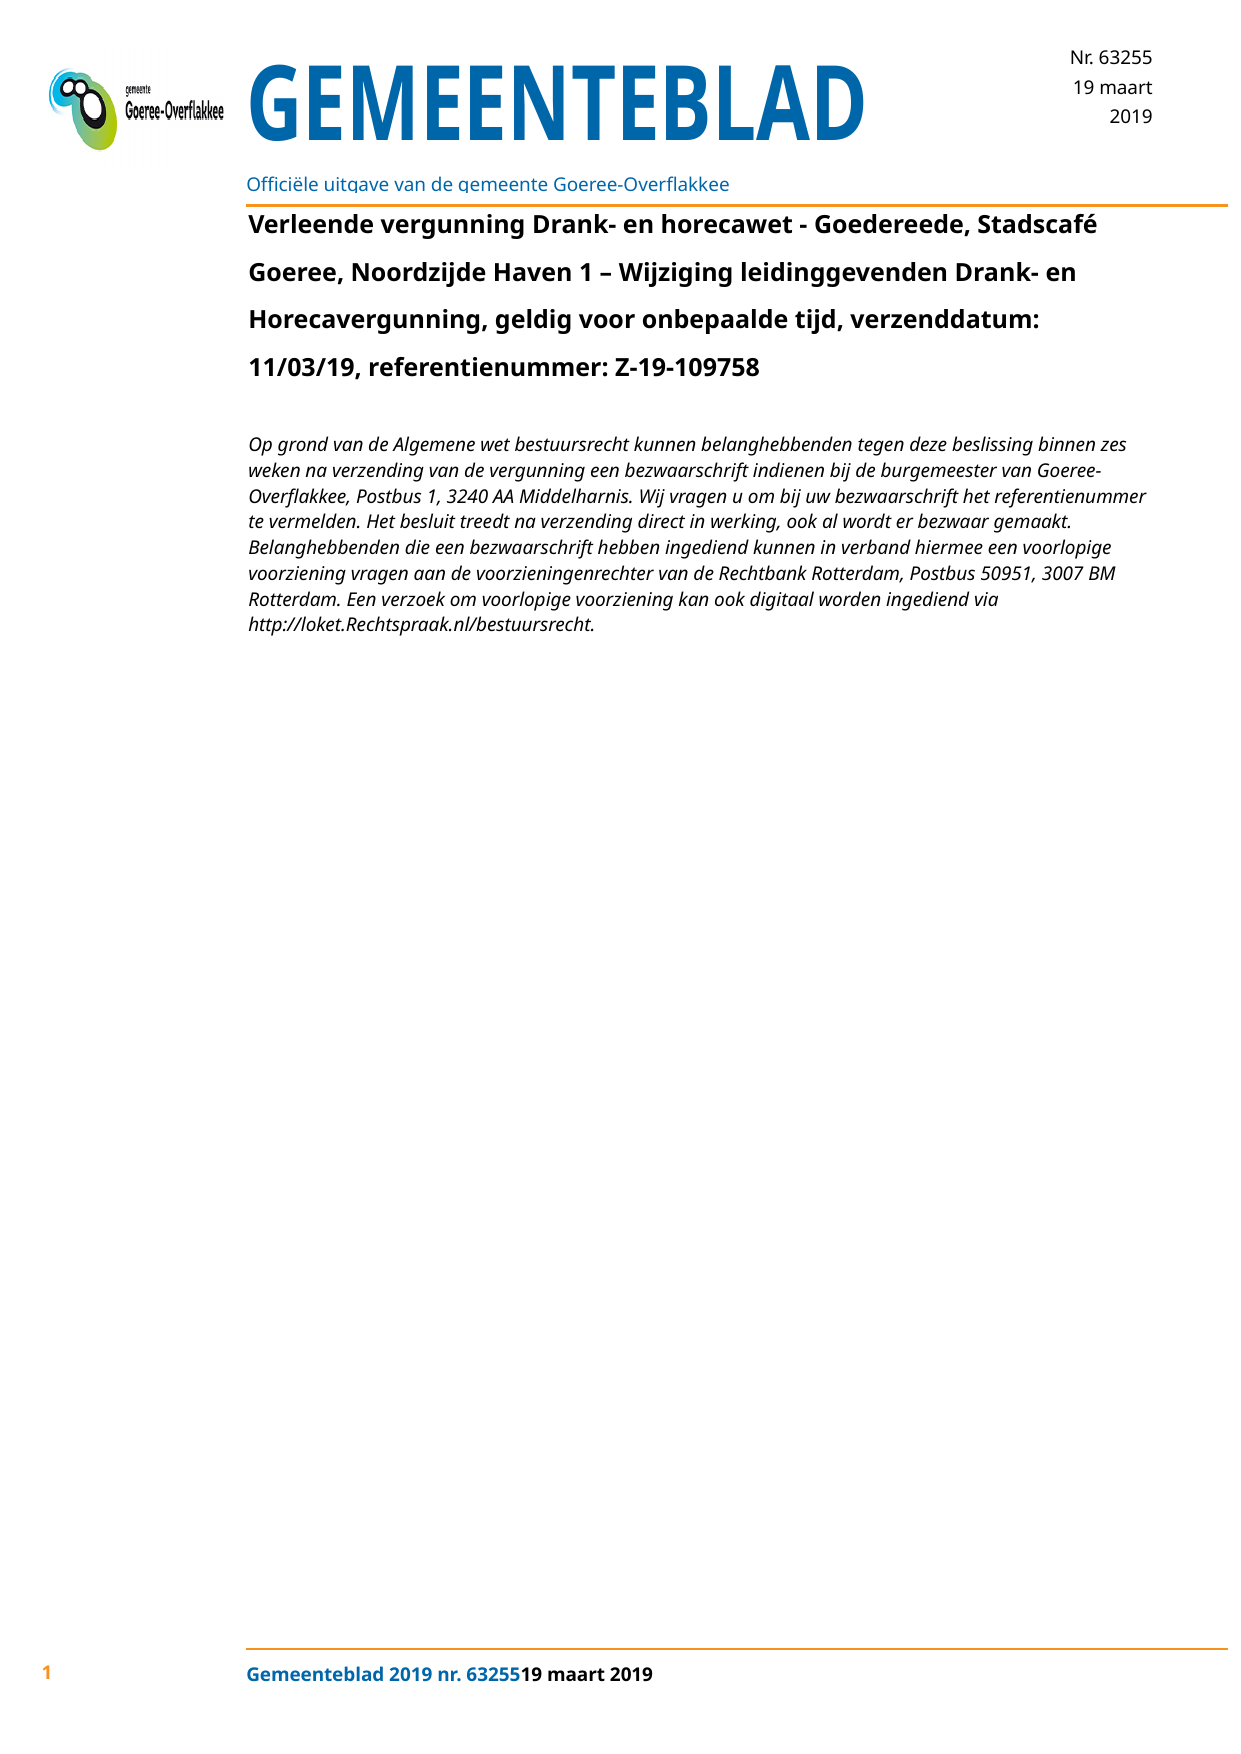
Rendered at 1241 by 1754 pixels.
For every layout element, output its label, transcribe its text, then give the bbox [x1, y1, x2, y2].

text Verleende vergunning Drank- en horecawet - Goedereede, Stadscafé Goeree, Noordzijde Haven 1 – Wijziging leidinggevenden Drank- en Horecavergunning, geldig voor onbepaalde tijd, verzenddatum: 11/03/19, referentienummer: Z-19-109758 [248, 207, 1152, 384]
text Op grond van de Algemene wet bestuursrecht kunnen belanghebbenden tegen deze beslissing binnen zes weken na verzending van de vergunning een bezwaarschrift indienen bij de burgemeester van Goeree-Overflakkee, Postbus 1, 3240 AA Middelharnis. Wij vragen u om bij uw bezwaarschrift het referentienummer te vermelden. Het besluit treedt na verzending direct in werking, ook al wordt er bezwaar gemaakt. Belanghebbenden die een bezwaarschrift hebben ingediend kunnen in verband hiermee een voorlopige voorziening vragen aan de voorzieningenrechter van de Rechtbank Rotterdam, Postbus 50951, 3007 BM Rotterdam. Een verzoek om voorlopige voorziening kan ook digitaal worden ingediend via http://loket.Rechtspraak.nl/bestuursrecht. [248, 431, 1152, 637]
picture [41, 47, 231, 172]
